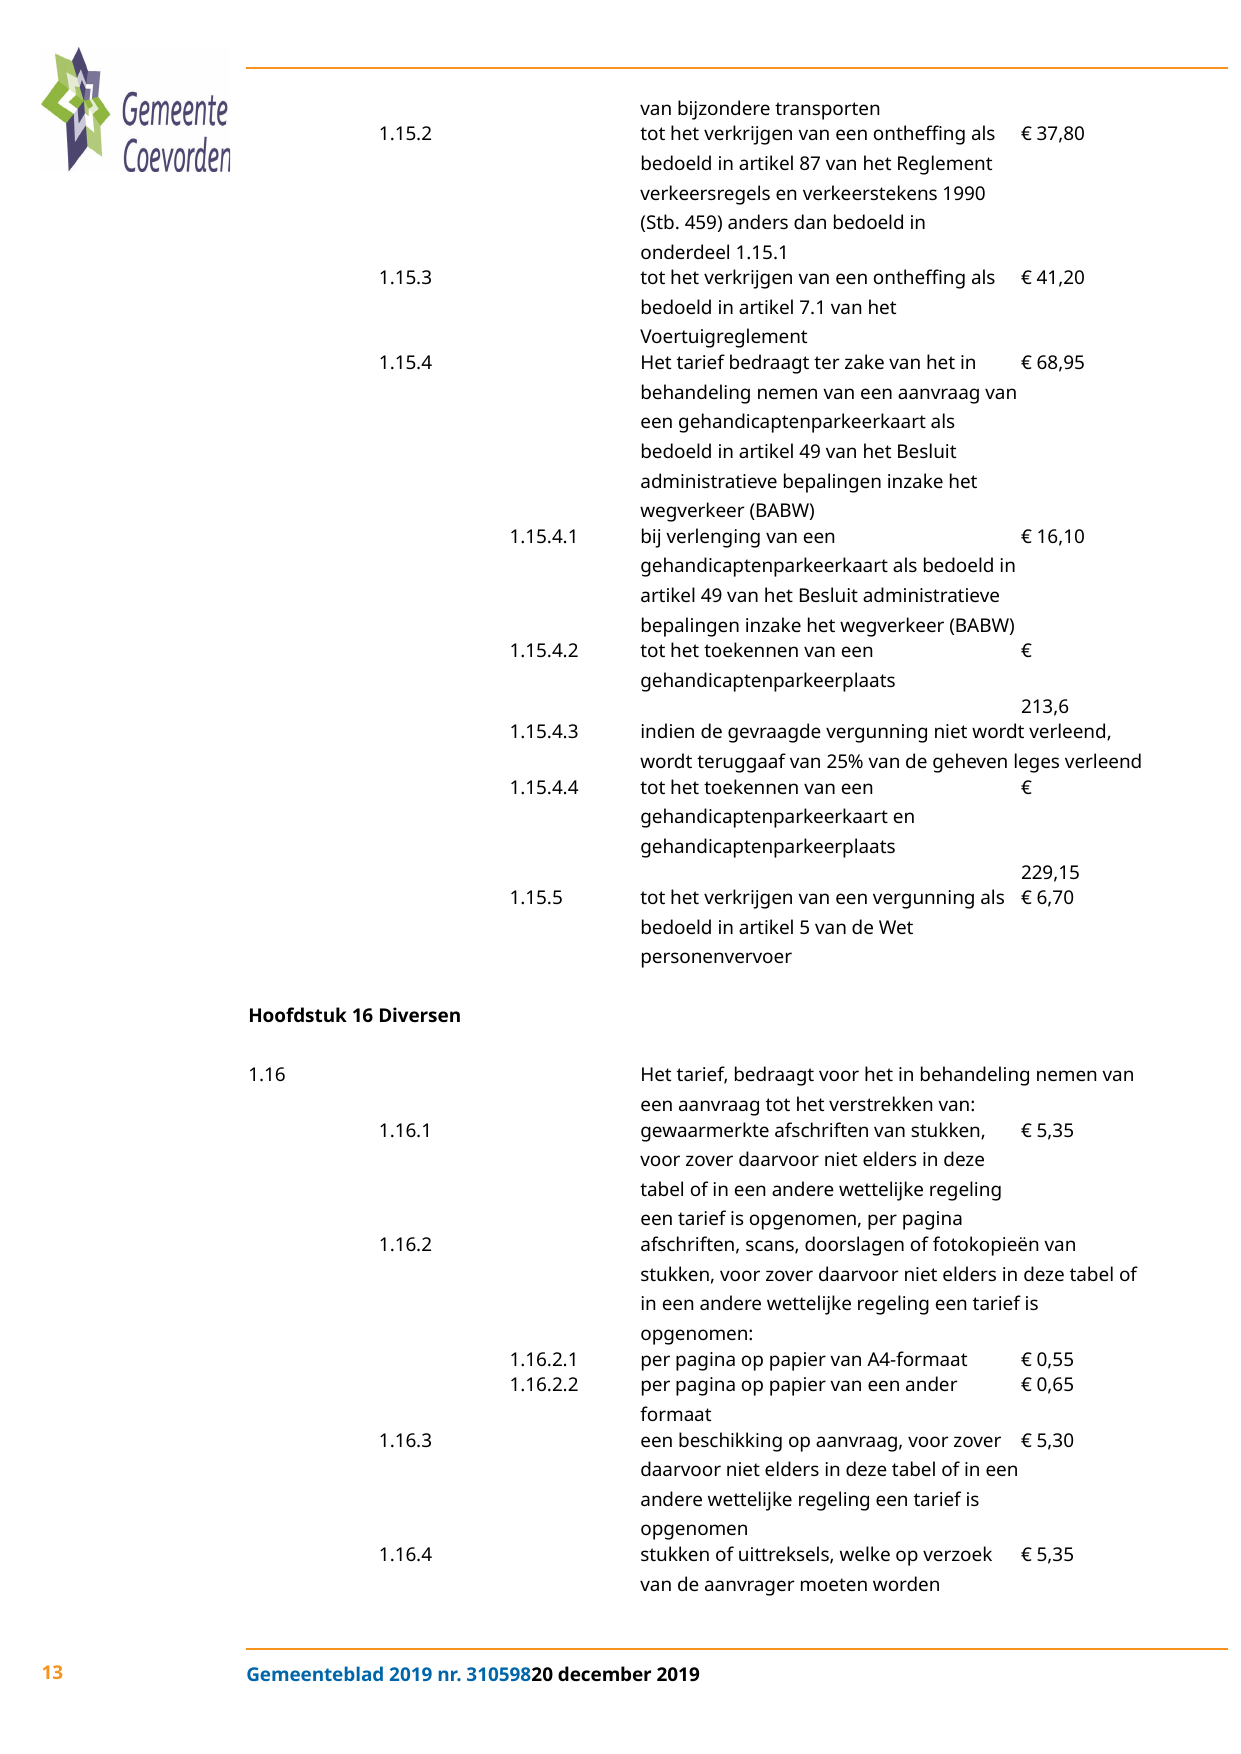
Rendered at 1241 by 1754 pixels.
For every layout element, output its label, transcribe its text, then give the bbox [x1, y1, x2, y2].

table_cell [379, 1346, 509, 1372]
table_cell [509, 859, 640, 884]
table_cell [248, 265, 379, 349]
table_cell [248, 774, 379, 859]
table_cell [248, 859, 379, 884]
table_cell [1021, 95, 1152, 121]
table_cell [509, 693, 640, 719]
table_header 1.16 [248, 1062, 379, 1117]
table_cell per pagina op papier van een ander formaat [640, 1372, 1021, 1427]
table_cell [509, 1117, 640, 1231]
table_cell € 0,55 [1021, 1346, 1152, 1372]
table_cell 1.15.4.3 [509, 719, 640, 774]
table_cell € 16,10 [1021, 523, 1152, 638]
table_cell [509, 265, 640, 349]
table_cell afschriften, scans, doorslagen of fotokopieën van stukken, voor zover daarvoor niet elders in deze tabel of in een andere wettelijke regeling een tarief is opgenomen: [640, 1231, 1152, 1346]
table_cell 1.16.2.2 [509, 1372, 640, 1427]
table_cell stukken of uittreksels, welke op verzoek van de aanvrager moeten worden [640, 1541, 1021, 1597]
table_cell [509, 1541, 640, 1597]
table_cell € 5,35 [1021, 1541, 1152, 1597]
table_cell [248, 1427, 379, 1541]
table_cell [379, 774, 509, 859]
table_cell [248, 1346, 379, 1372]
table_cell 1.15.5 [509, 885, 640, 969]
table_cell Het tarief bedraagt ter zake van het in behandeling nemen van een aanvraag van een gehandicaptenparkeerkaart als bedoeld in artikel 49 van het Besluit administratieve bepalingen inzake het wegverkeer (BABW) [640, 350, 1021, 523]
table_cell per pagina op papier van A4-formaat [640, 1346, 1021, 1372]
table_cell [248, 1231, 379, 1346]
table_cell € [1021, 774, 1152, 859]
table_cell 1.15.2 [379, 121, 509, 264]
table_cell [379, 859, 509, 884]
table_cell [509, 350, 640, 523]
table_cell 1.15.4.1 [509, 523, 640, 638]
table_cell [640, 859, 1021, 884]
table_cell 229,15 [1021, 859, 1152, 884]
table_cell 1.16.2 [379, 1231, 509, 1346]
table_cell [248, 121, 379, 264]
table_cell [248, 719, 379, 774]
table_cell € 37,80 [1021, 121, 1152, 264]
table_cell [509, 121, 640, 264]
table_cell 1.16.1 [379, 1117, 509, 1231]
table_cell [379, 693, 509, 719]
table_cell [248, 693, 379, 719]
table_cell tot het verkrijgen van een ontheffing als bedoeld in artikel 7.1 van het Voertuigreglement [640, 265, 1021, 349]
table_cell van bijzondere transporten [640, 95, 1021, 121]
table_cell tot het toekennen van een gehandicaptenparkeerkaart en gehandicaptenparkeerplaats [640, 774, 1021, 859]
table_cell [379, 1372, 509, 1427]
table_cell [640, 693, 1021, 719]
table_cell een beschikking op aanvraag, voor zover daarvoor niet elders in deze tabel of in een andere wettelijke regeling een tarief is opgenomen [640, 1427, 1021, 1541]
table_cell € 5,30 [1021, 1427, 1152, 1541]
table_cell tot het toekennen van een gehandicaptenparkeerplaats [640, 638, 1021, 693]
table_cell bij verlenging van een gehandicaptenparkeerkaart als bedoeld in artikel 49 van het Besluit administratieve bepalingen inzake het wegverkeer (BABW) [640, 523, 1021, 638]
table_cell tot het verkrijgen van een ontheffing als bedoeld in artikel 87 van het Reglement verkeersregels en verkeerstekens 1990 (Stb. 459) anders dan bedoeld in onderdeel 1.15.1 [640, 121, 1021, 264]
table_cell € 41,20 [1021, 265, 1152, 349]
table_cell € 0,65 [1021, 1372, 1152, 1427]
table_cell [509, 1231, 640, 1346]
table_cell [379, 638, 509, 693]
table_cell 1.16.2.1 [509, 1346, 640, 1372]
table_cell [379, 95, 509, 121]
table_cell € [1021, 638, 1152, 693]
table_cell 213,6 [1021, 693, 1152, 719]
table_cell [379, 719, 509, 774]
table_cell [248, 95, 379, 121]
table_cell € 5,35 [1021, 1117, 1152, 1231]
table_cell 1.15.4 [379, 350, 509, 523]
table_cell tot het verkrijgen van een vergunning als bedoeld in artikel 5 van de Wet personenvervoer [640, 885, 1021, 969]
table_cell [248, 885, 379, 969]
table_cell [248, 638, 379, 693]
picture [41, 47, 231, 172]
table_cell gewaarmerkte afschriften van stukken, voor zover daarvoor niet elders in deze tabel of in een andere wettelijke regeling een tarief is opgenomen, per pagina [640, 1117, 1021, 1231]
table_header [509, 1062, 640, 1117]
table_cell [509, 1427, 640, 1541]
table_cell 1.16.3 [379, 1427, 509, 1541]
table_cell € 6,70 [1021, 885, 1152, 969]
table_cell [248, 523, 379, 638]
table_cell 1.15.3 [379, 265, 509, 349]
table_cell indien de gevraagde vergunning niet wordt verleend, wordt teruggaaf van 25% van de geheven leges verleend [640, 719, 1152, 774]
table_cell [248, 1372, 379, 1427]
table_cell [248, 1541, 379, 1597]
table_cell € 68,95 [1021, 350, 1152, 523]
table_cell [509, 95, 640, 121]
table_cell [248, 1117, 379, 1231]
table_cell [379, 885, 509, 969]
table_cell 1.15.4.4 [509, 774, 640, 859]
table_cell [379, 523, 509, 638]
table_cell 1.16.4 [379, 1541, 509, 1597]
table_cell 1.15.4.2 [509, 638, 640, 693]
table_cell [248, 350, 379, 523]
table_header Het tarief, bedraagt voor het in behandeling nemen van een aanvraag tot het verstrekken van: [640, 1062, 1152, 1117]
table_header [379, 1062, 509, 1117]
text Hoofdstuk 16 Diversen [248, 1002, 1152, 1028]
